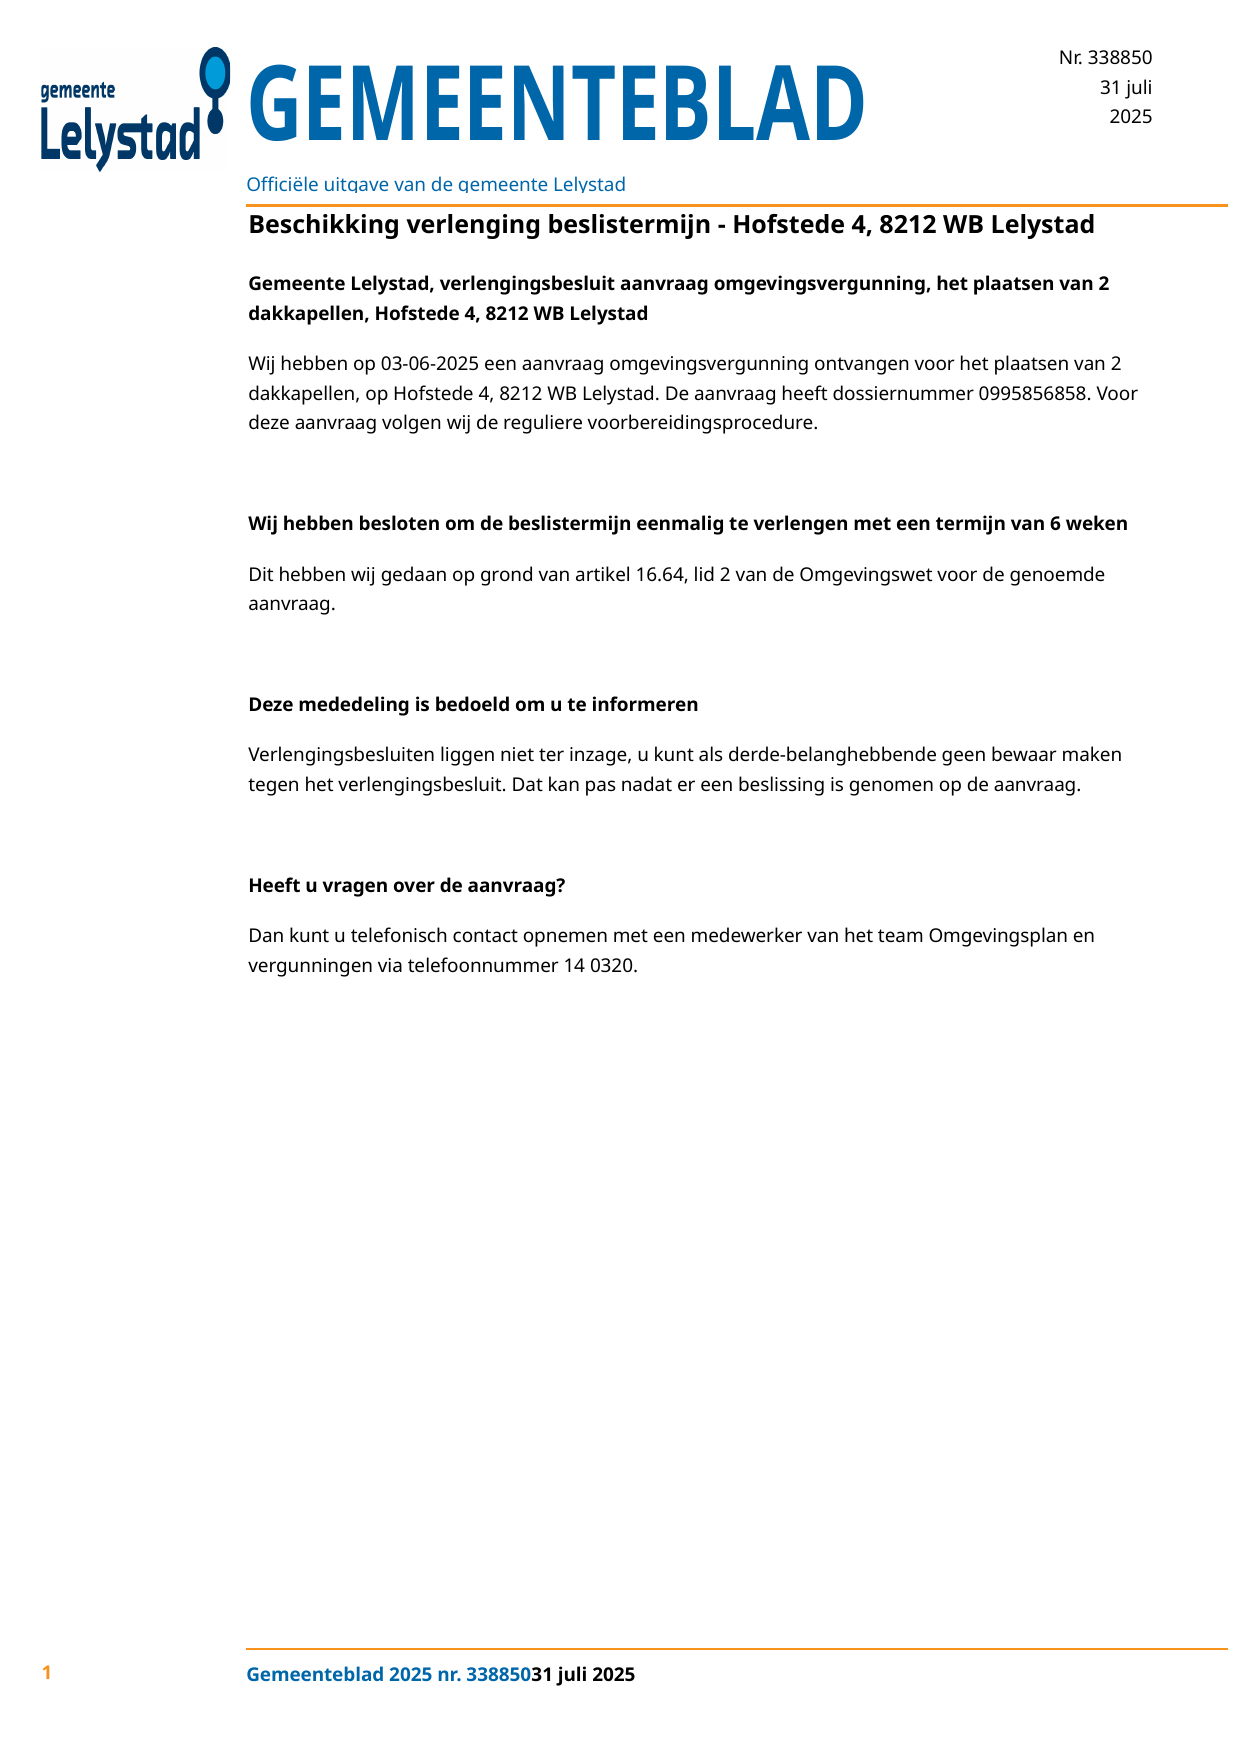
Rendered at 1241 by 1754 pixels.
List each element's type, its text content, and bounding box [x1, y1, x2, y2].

text Deze mededeling is bedoeld om u te informeren [248, 691, 1152, 717]
picture [41, 47, 231, 172]
text Heeft u vragen over de aanvraag? [248, 872, 1152, 898]
text Verlengingsbesluiten liggen niet ter inzage, u kunt als derde-belanghebbende geen bewaar maken tegen het verlengingsbesluit. Dat kan pas nadat er een beslissing is genomen op de aanvraag. [248, 742, 1152, 797]
text Wij hebben op 03-06-2025 een aanvraag omgevingsvergunning ontvangen voor het plaatsen van 2 dakkapellen, op Hofstede 4, 8212 WB Lelystad. De aanvraag heeft dossiernummer 0995856858. Voor deze aanvraag volgen wij de reguliere voorbereidingsprocedure. [248, 350, 1152, 435]
text Dan kunt u telefonisch contact opnemen met een medewerker van het team Omgevingsplan en vergunningen via telefoonnummer 14 0320. [248, 922, 1152, 978]
text Wij hebben besloten om de beslistermijn eenmalig te verlengen met een termijn van 6 weken [248, 510, 1152, 536]
text Dit hebben wij gedaan op grond van artikel 16.64, lid 2 van de Omgevingswet voor de genoemde aanvraag. [248, 561, 1152, 616]
text Beschikking verlenging beslistermijn - Hofstede 4, 8212 WB Lelystad [248, 207, 1152, 241]
text Gemeente Lelystad, verlengingsbesluit aanvraag omgevingsvergunning, het plaatsen van 2 dakkapellen, Hofstede 4, 8212 WB Lelystad [248, 270, 1152, 326]
